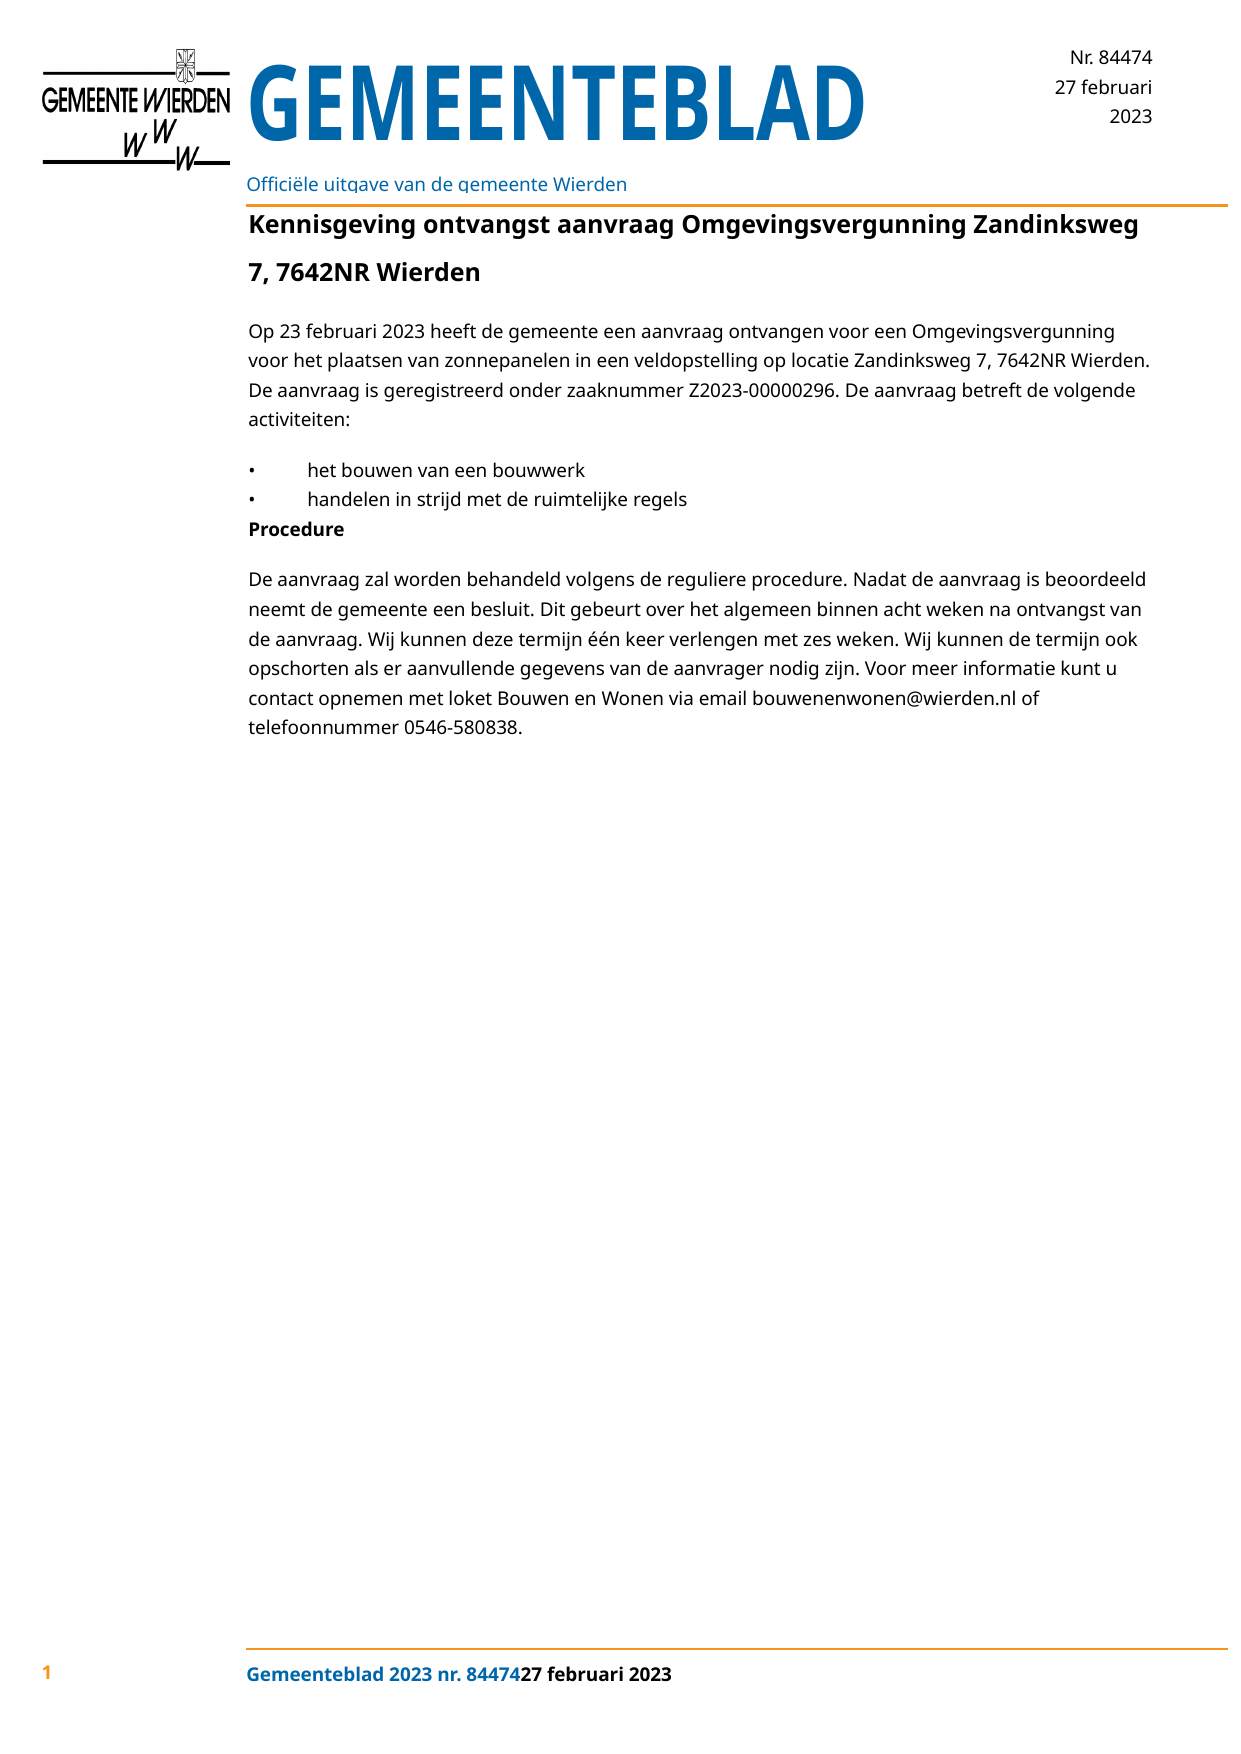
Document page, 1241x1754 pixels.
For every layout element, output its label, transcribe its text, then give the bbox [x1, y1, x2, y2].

text Procedure [248, 516, 1152, 542]
text Op 23 februari 2023 heeft de gemeente een aanvraag ontvangen voor een Omgevingsvergunning voor het plaatsen van zonnepanelen in een veldopstelling op locatie Zandinksweg 7, 7642NR Wierden. De aanvraag is geregistreerd onder zaaknummer Z2023-00000296. De aanvraag betreft de volgende activiteiten: [248, 318, 1152, 432]
text Kennisgeving ontvangst aanvraag Omgevingsvergunning Zandinksweg 7, 7642NR Wierden [248, 207, 1152, 288]
list handelen in strijd met de ruimtelijke regels [248, 487, 1152, 512]
list het bouwen van een bouwwerk [248, 457, 1152, 483]
picture [41, 47, 231, 172]
text De aanvraag zal worden behandeld volgens de reguliere procedure. Nadat de aanvraag is beoordeeld neemt de gemeente een besluit. Dit gebeurt over het algemeen binnen acht weken na ontvangst van de aanvraag. Wij kunnen deze termijn één keer verlengen met zes weken. Wij kunnen de termijn ook opschorten als er aanvullende gegevens van de aanvrager nodig zijn. Voor meer informatie kunt u contact opnemen met loket Bouwen en Wonen via email bouwenenwonen@wierden.nl of telefoonnummer 0546-580838. [248, 567, 1152, 740]
